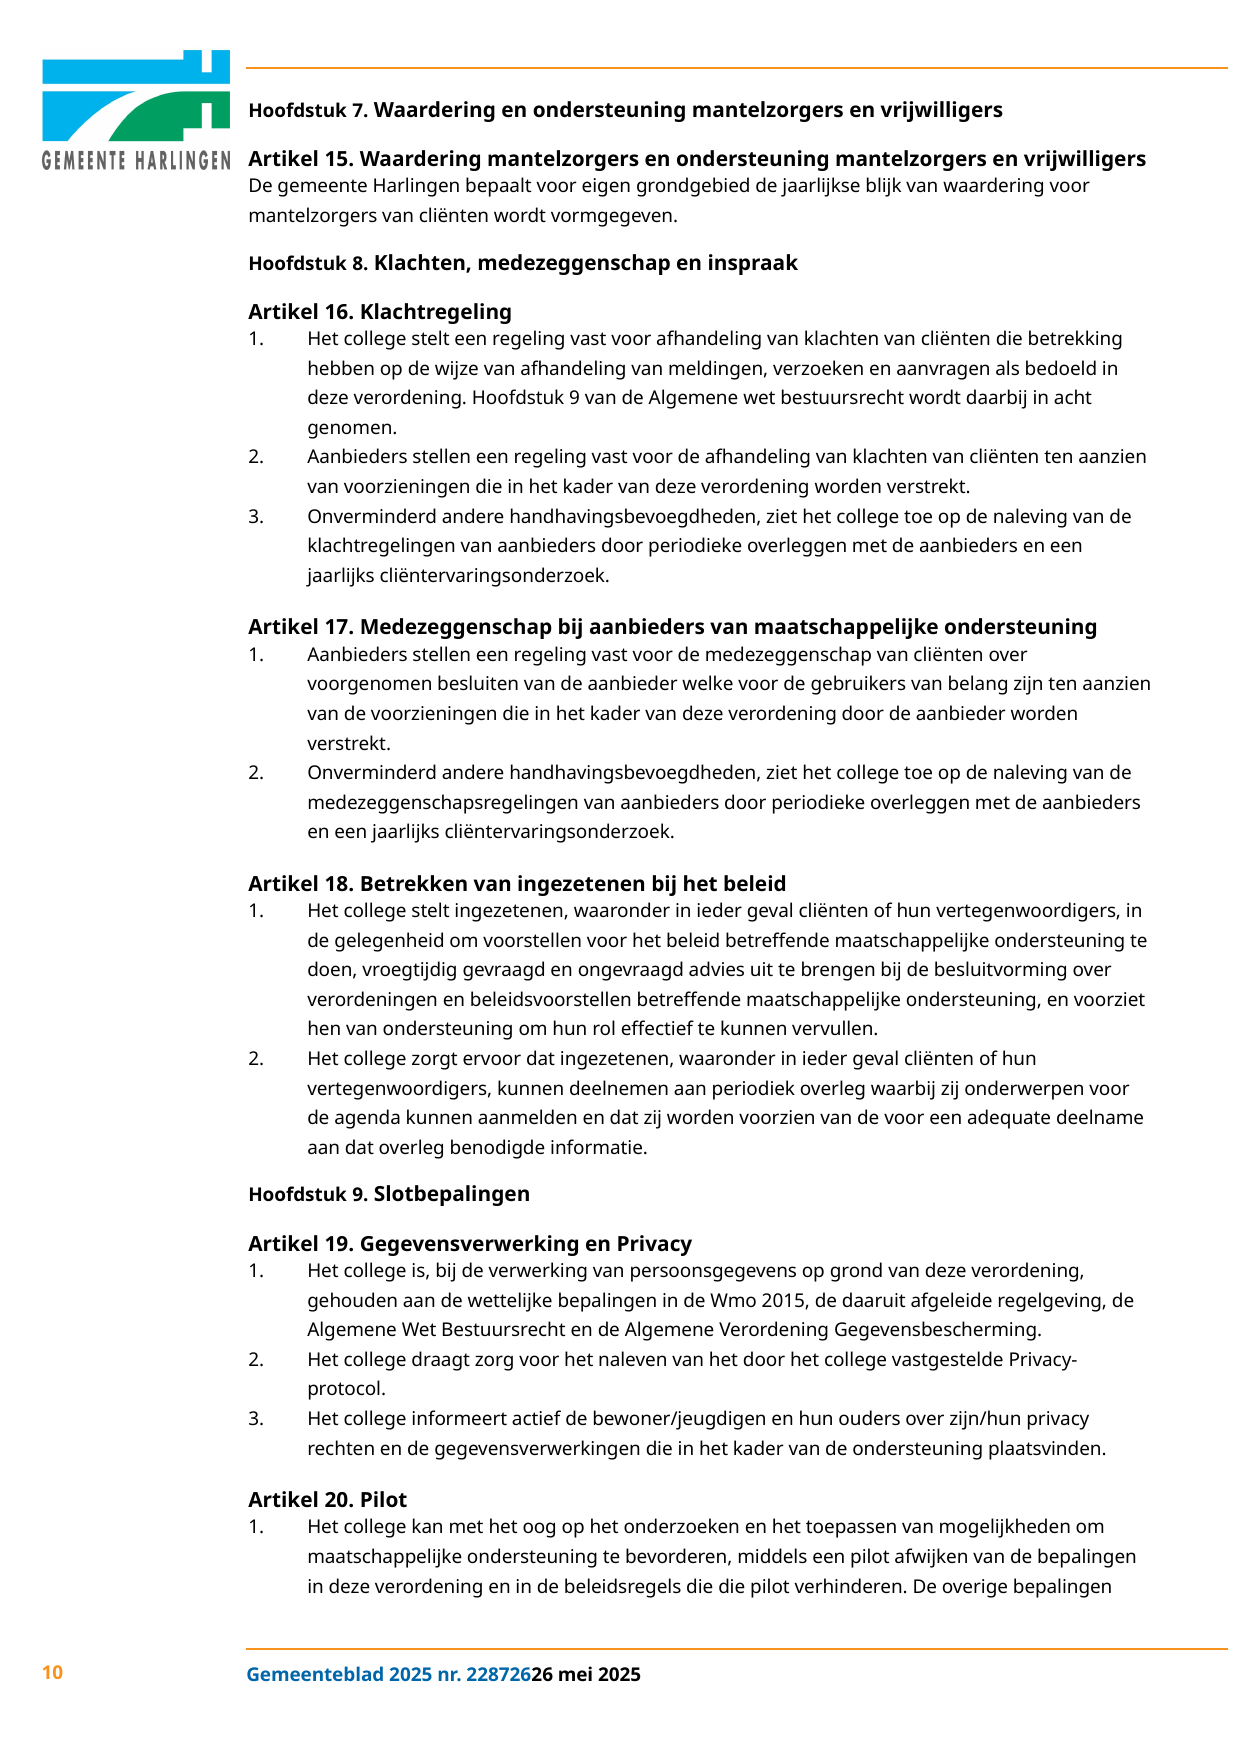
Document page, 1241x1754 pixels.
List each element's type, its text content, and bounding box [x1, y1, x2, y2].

text Artikel 18. Betrekken van ingezetenen bij het beleid [248, 869, 1152, 897]
list Het college draagt zorg voor het naleven van het door het college vastgestelde Privacy-protocol. [248, 1346, 1152, 1401]
text Hoofdstuk 7. Waardering en ondersteuning mantelzorgers en vrijwilligers [248, 95, 1152, 123]
list Het college zorgt ervoor dat ingezetenen, waaronder in ieder geval cliënten of hun vertegenwoordigers, kunnen deelnemen aan periodiek overleg waarbij zij onderwerpen voor de agenda kunnen aanmelden en dat zij worden voorzien van de voor een adequate deelname aan dat overleg benodigde informatie. [248, 1045, 1152, 1160]
list Onverminderd andere handhavingsbevoegdheden, ziet het college toe op de naleving van de klachtregelingen van aanbieders door periodieke overleggen met de aanbieders en een jaarlijks cliëntervaringsonderzoek. [248, 503, 1152, 588]
text De gemeente Harlingen bepaalt voor eigen grondgebied de jaarlijkse blijk van waardering voor mantelzorgers van cliënten wordt vormgegeven. [248, 172, 1152, 228]
list Onverminderd andere handhavingsbevoegdheden, ziet het college toe op de naleving van de medezeggenschapsregelingen van aanbieders door periodieke overleggen met de aanbieders en een jaarlijks cliëntervaringsonderzoek. [248, 759, 1152, 844]
list Het college stelt een regeling vast voor afhandeling van klachten van cliënten die betrekking hebben op de wijze van afhandeling van meldingen, verzoeken en aanvragen als bedoeld in deze verordening. Hoofdstuk 9 van de Algemene wet bestuursrecht wordt daarbij in acht genomen. [248, 325, 1152, 440]
list Het college stelt ingezetenen, waaronder in ieder geval cliënten of hun vertegenwoordigers, in de gelegenheid om voorstellen voor het beleid betreffende maatschappelijke ondersteuning te doen, vroegtijdig gevraagd en ongevraagd advies uit te brengen bij de besluitvorming over verordeningen en beleidsvoorstellen betreffende maatschappelijke ondersteuning, en voorziet hen van ondersteuning om hun rol effectief te kunnen vervullen. [248, 897, 1152, 1041]
text Artikel 19. Gegevensverwerking en Privacy [248, 1229, 1152, 1257]
text Hoofdstuk 8. Klachten, medezeggenschap en inspraak [248, 248, 1152, 276]
list Aanbieders stellen een regeling vast voor de afhandeling van klachten van cliënten ten aanzien van voorzieningen die in het kader van deze verordening worden verstrekt. [248, 444, 1152, 499]
text Artikel 17. Medezeggenschap bij aanbieders van maatschappelijke ondersteuning [248, 612, 1152, 641]
list Aanbieders stellen een regeling vast voor de medezeggenschap van cliënten over voorgenomen besluiten van de aanbieder welke voor de gebruikers van belang zijn ten aanzien van de voorzieningen die in het kader van deze verordening door de aanbieder worden verstrekt. [248, 641, 1152, 755]
list Het college informeert actief de bewoner/jeugdigen en hun ouders over zijn/hun privacy rechten en de gegevensverwerkingen die in het kader van de ondersteuning plaatsvinden. [248, 1405, 1152, 1461]
picture [41, 47, 231, 172]
list Het college kan met het oog op het onderzoeken en het toepassen van mogelijkheden om maatschappelijke ondersteuning te bevorderen, middels een pilot afwijken van de bepalingen in deze verordening en in de beleidsregels die die pilot verhinderen. De overige bepalingen [248, 1514, 1152, 1598]
text Hoofdstuk 9. Slotbepalingen [248, 1179, 1152, 1208]
text Artikel 16. Klachtregeling [248, 297, 1152, 325]
text Artikel 20. Pilot [248, 1485, 1152, 1514]
text Artikel 15. Waardering mantelzorgers en ondersteuning mantelzorgers en vrijwilligers [248, 144, 1152, 172]
list Het college is, bij de verwerking van persoonsgegevens op grond van deze verordening, gehouden aan de wettelijke bepalingen in de Wmo 2015, de daaruit afgeleide regelgeving, de Algemene Wet Bestuursrecht en de Algemene Verordening Gegevensbescherming. [248, 1257, 1152, 1342]
